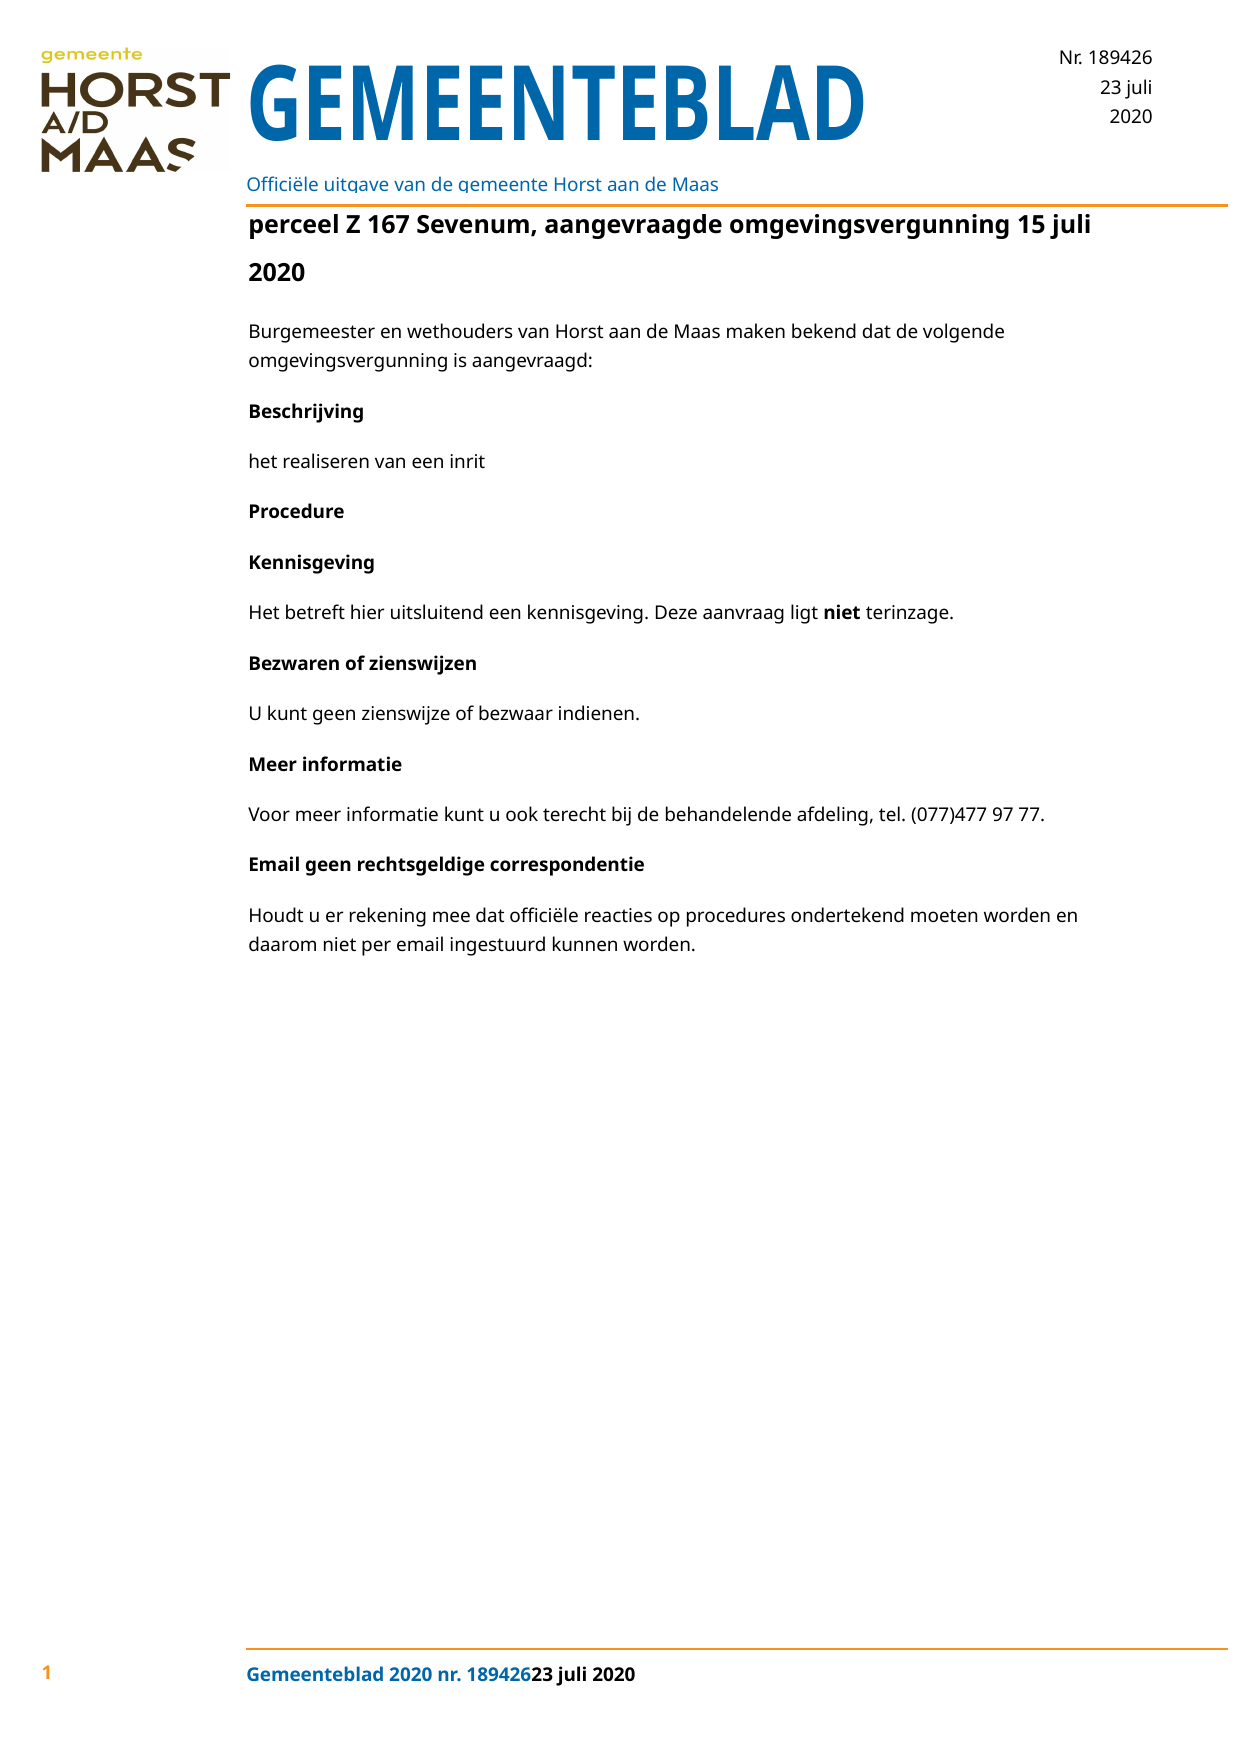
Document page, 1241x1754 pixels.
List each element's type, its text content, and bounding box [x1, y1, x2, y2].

text Houdt u er rekening mee dat officiële reacties op procedures ondertekend moeten worden en daarom niet per email ingestuurd kunnen worden. [248, 902, 1152, 957]
text perceel Z 167 Sevenum, aangevraagde omgevingsvergunning 15 juli 2020 [248, 207, 1152, 288]
text het realiseren van een inrit [248, 448, 1152, 474]
text Beschrijving [248, 398, 1152, 424]
text Bezwaren of zienswijzen [248, 650, 1152, 676]
text Voor meer informatie kunt u ook terecht bij de behandelende afdeling, tel. (077)477 97 77. [248, 801, 1152, 827]
text U kunt geen zienswijze of bezwaar indienen. [248, 700, 1152, 726]
text Burgemeester en wethouders van Horst aan de Maas maken bekend dat de volgende omgevingsvergunning is aangevraagd: [248, 318, 1152, 373]
text Procedure [248, 499, 1152, 524]
picture [41, 47, 231, 172]
text Meer informatie [248, 751, 1152, 777]
text Het betreft hier uitsluitend een kennisgeving. Deze aanvraag ligt niet terinzage. [248, 599, 1152, 625]
text Email geen rechtsgeldige correspondentie [248, 852, 1152, 877]
text Kennisgeving [248, 549, 1152, 575]
